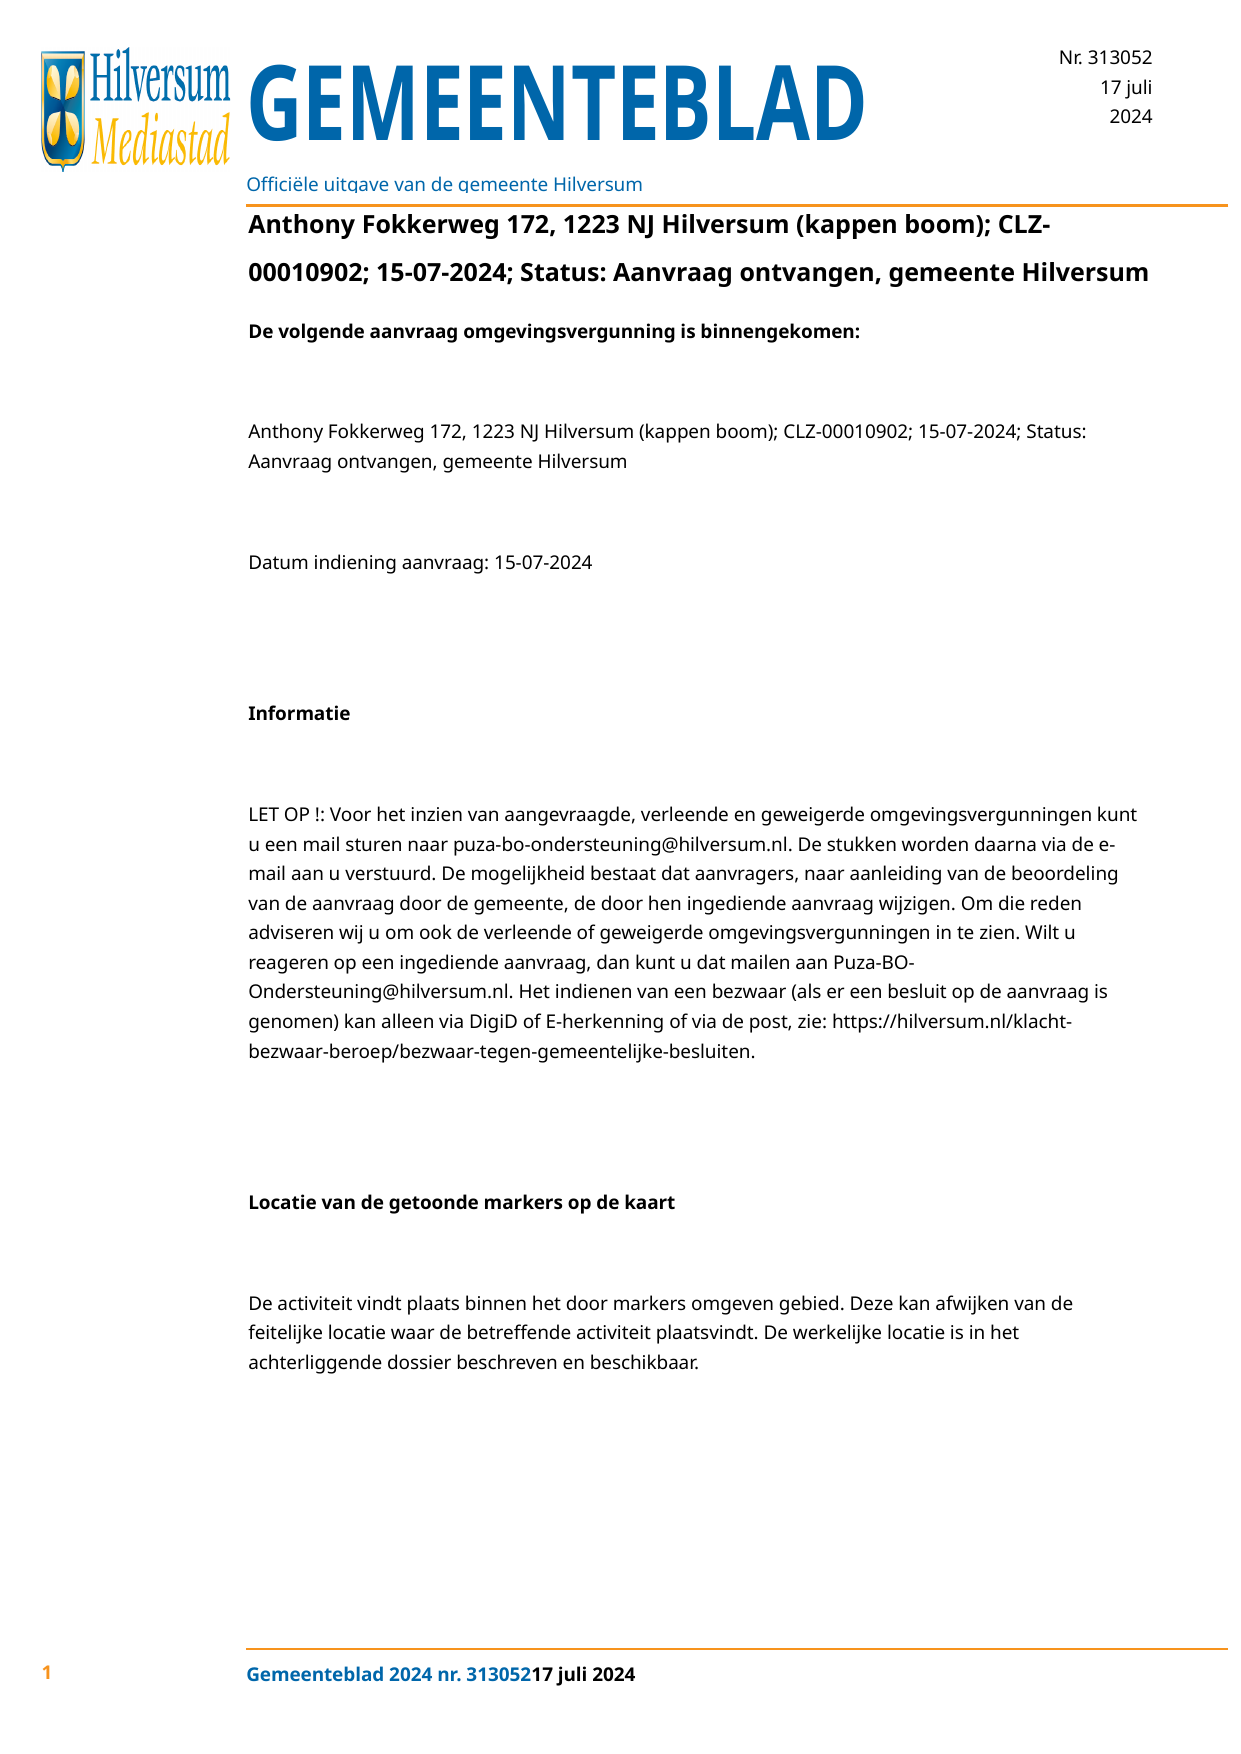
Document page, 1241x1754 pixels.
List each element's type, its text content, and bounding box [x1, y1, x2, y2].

text Datum indiening aanvraag: 15-07-2024 [248, 549, 1152, 575]
text De volgende aanvraag omgevingsvergunning is binnengekomen: [248, 318, 1152, 344]
text LET OP !: Voor het inzien van aangevraagde, verleende en geweigerde omgevingsvergunningen kunt u een mail sturen naar puza-bo-ondersteuning@hilversum.nl. De stukken worden daarna via de e-mail aan u verstuurd. De mogelijkheid bestaat dat aanvragers, naar aanleiding van de beoordeling van de aanvraag door de gemeente, de door hen ingediende aanvraag wijzigen. Om die reden adviseren wij u om ook de verleende of geweigerde omgevingsvergunningen in te zien. Wilt u reageren op een ingediende aanvraag, dan kunt u dat mailen aan Puza-BO-Ondersteuning@hilversum.nl. Het indienen van een bezwaar (als er een besluit op de aanvraag is genomen) kan alleen via DigiD of E-herkenning of via de post, zie: https://hilversum.nl/klacht-bezwaar-beroep/bezwaar-tegen-gemeentelijke-besluiten. [248, 801, 1152, 1064]
text Locatie van de getoonde markers op de kaart [248, 1189, 1152, 1215]
text Anthony Fokkerweg 172, 1223 NJ Hilversum (kappen boom); CLZ-00010902; 15-07-2024; Status: Aanvraag ontvangen, gemeente Hilversum [248, 419, 1152, 474]
text Anthony Fokkerweg 172, 1223 NJ Hilversum (kappen boom); CLZ-00010902; 15-07-2024; Status: Aanvraag ontvangen, gemeente Hilversum [248, 207, 1152, 288]
text Informatie [248, 700, 1152, 726]
picture [41, 47, 231, 172]
text De activiteit vindt plaats binnen het door markers omgeven gebied. Deze kan afwijken van de feitelijke locatie waar de betreffende activiteit plaatsvindt. De werkelijke locatie is in het achterliggende dossier beschreven en beschikbaar. [248, 1290, 1152, 1375]
